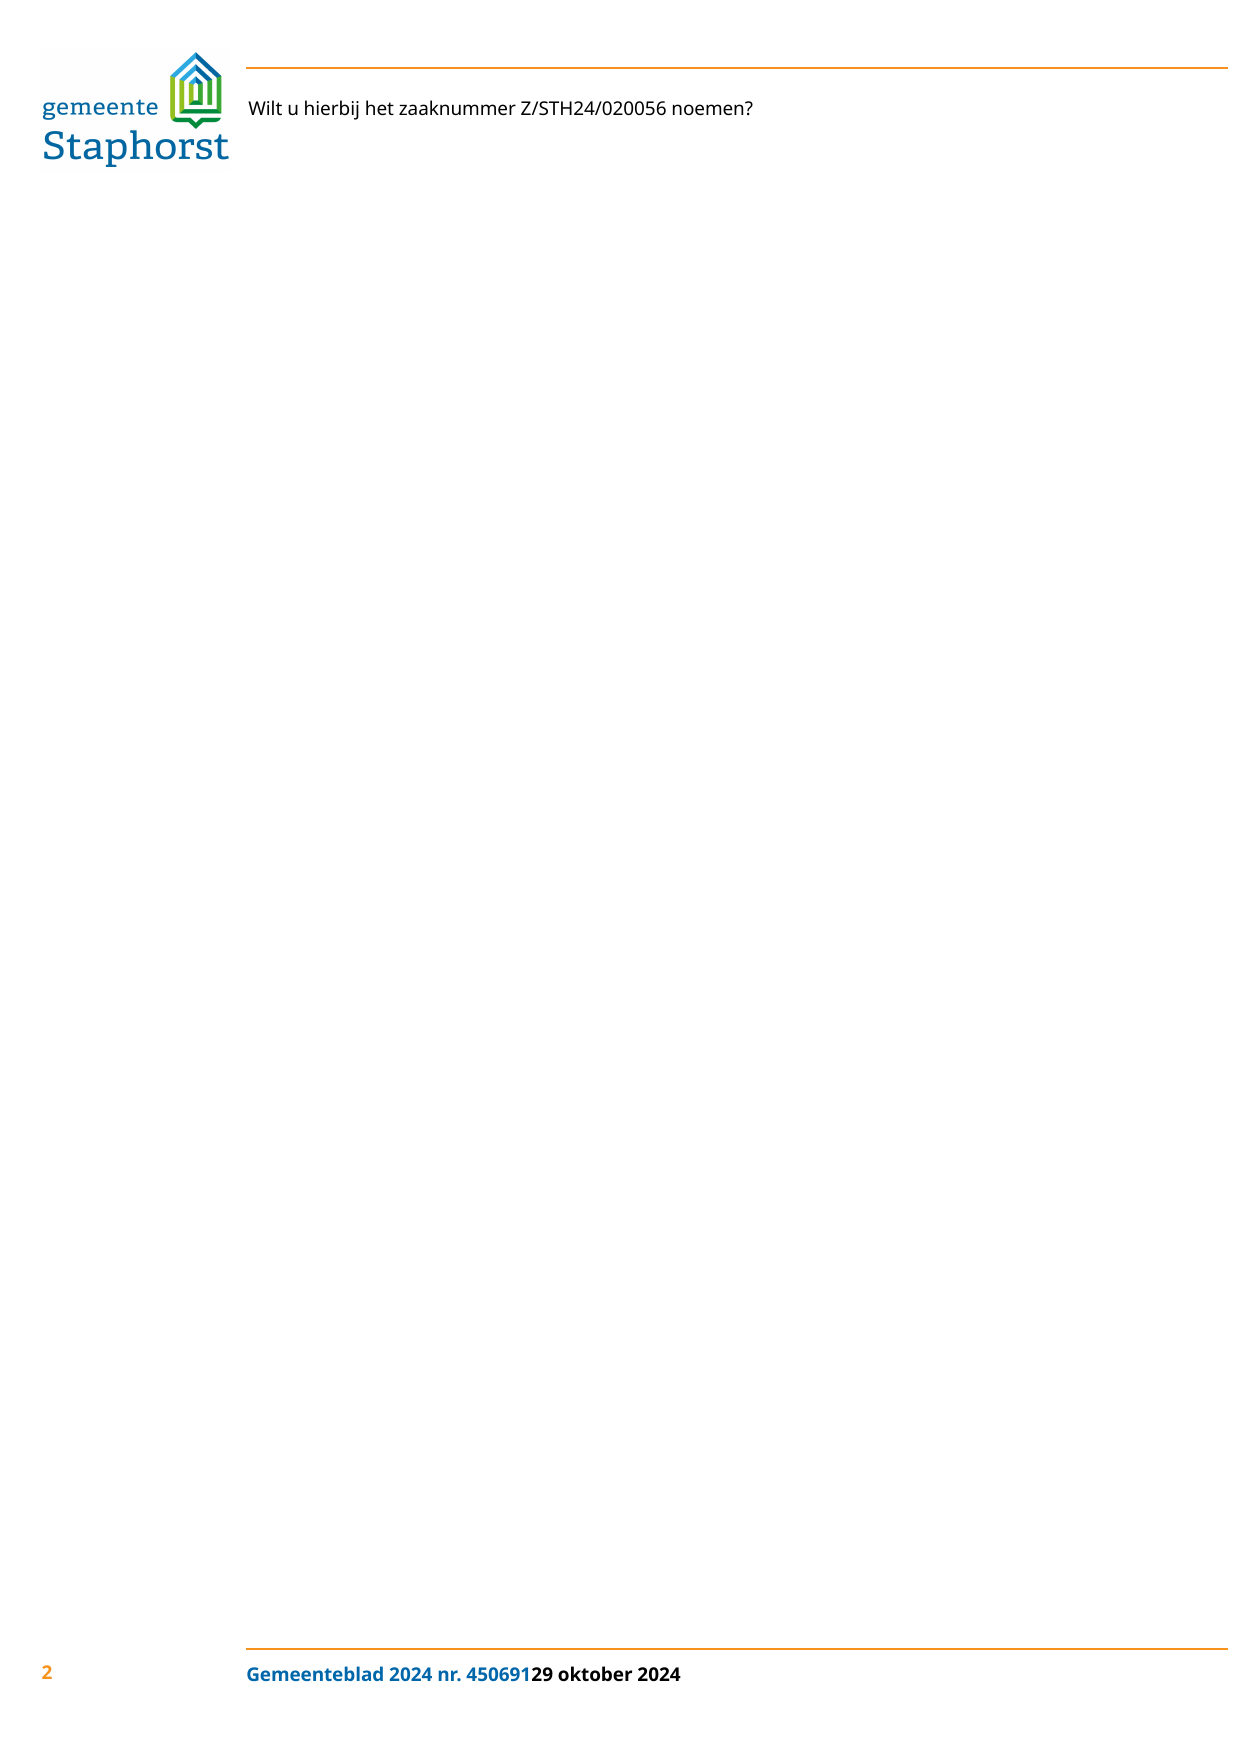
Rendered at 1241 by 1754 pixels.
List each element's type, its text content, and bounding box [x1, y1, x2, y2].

picture [41, 47, 231, 172]
text Wilt u hierbij het zaaknummer Z/STH24/020056 noemen? [248, 95, 1152, 121]
